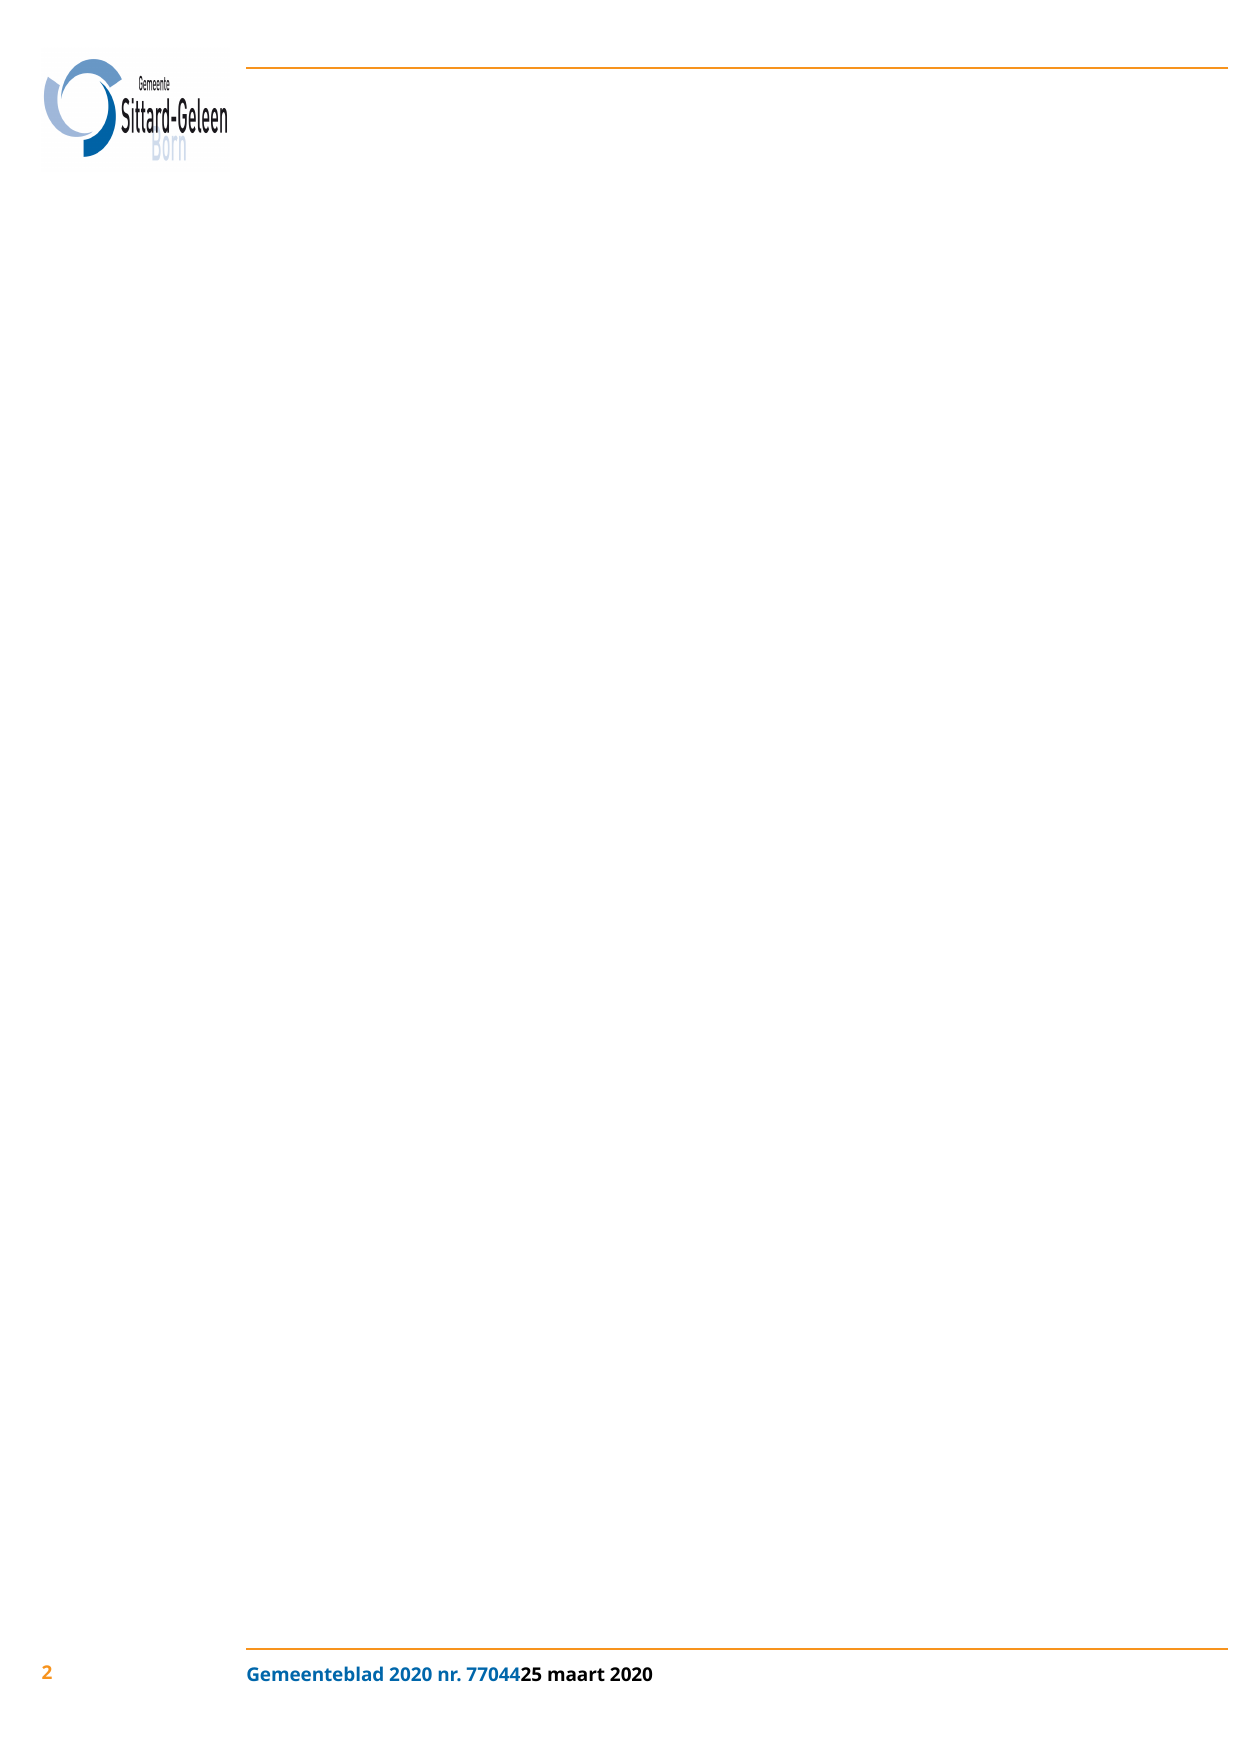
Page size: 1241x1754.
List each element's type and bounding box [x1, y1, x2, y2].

picture [41, 47, 231, 172]
